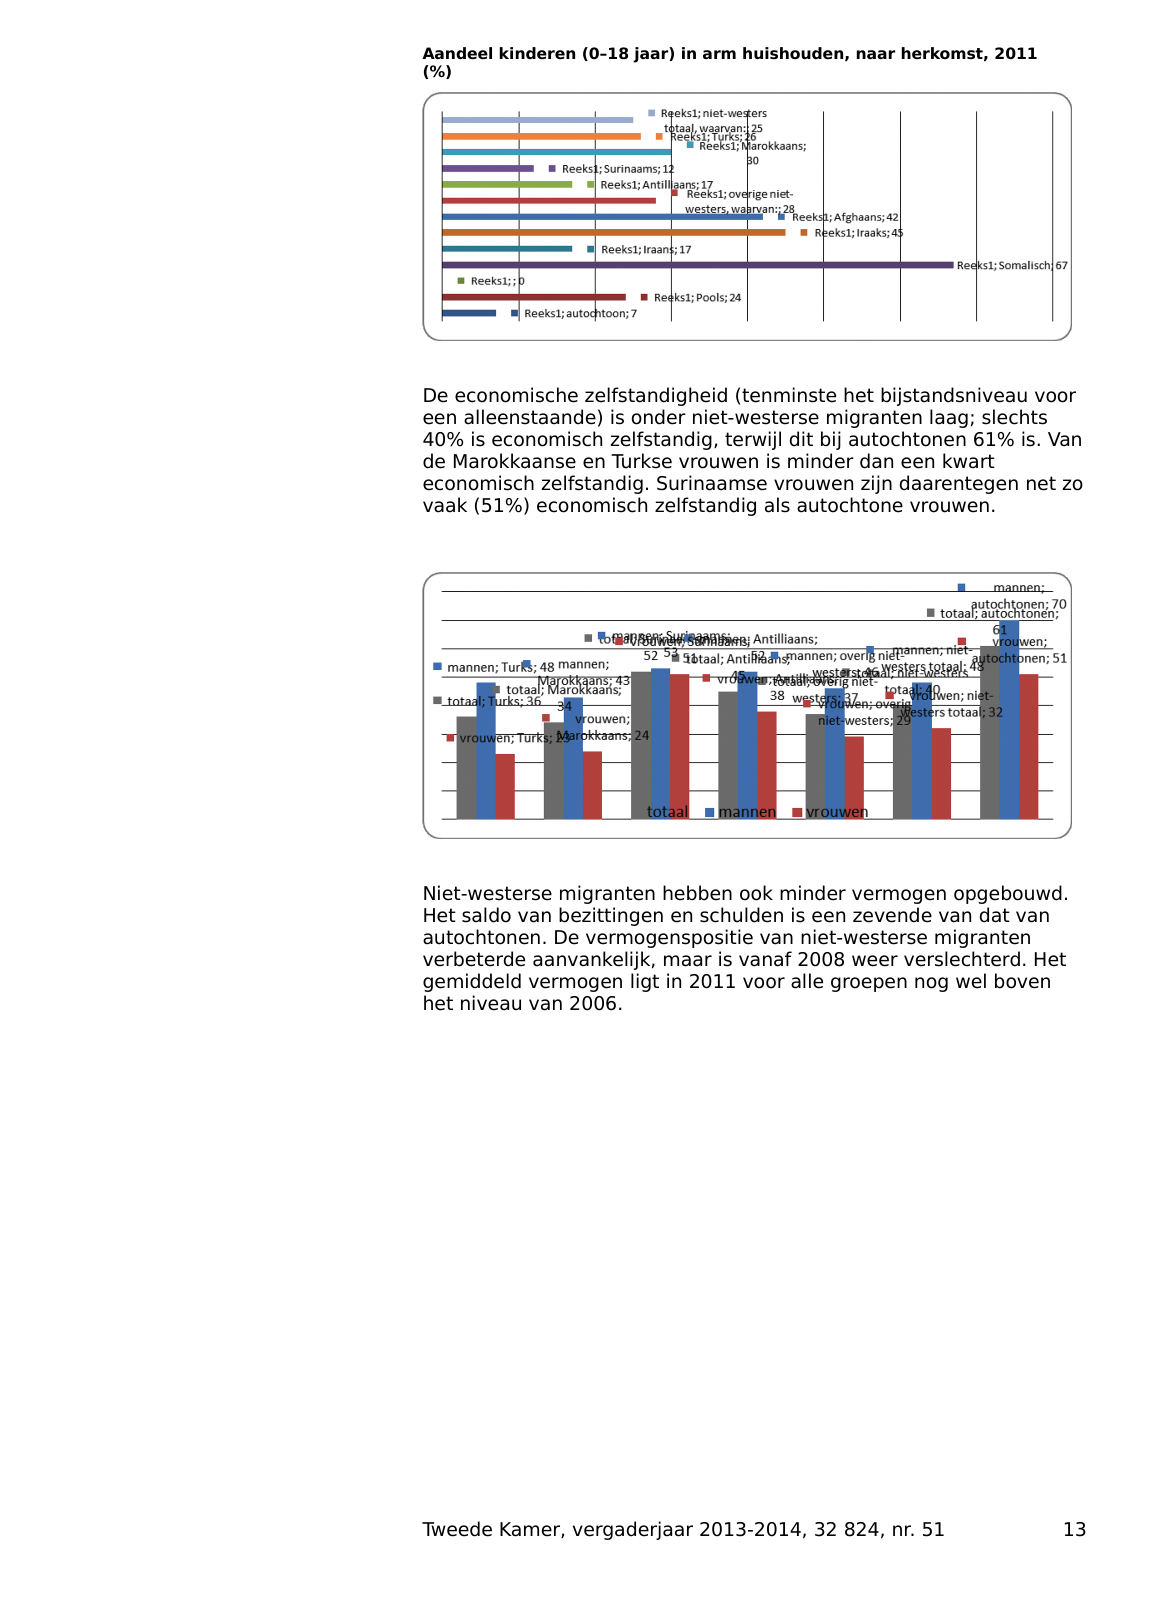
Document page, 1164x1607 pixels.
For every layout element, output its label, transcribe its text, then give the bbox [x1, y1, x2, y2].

text Niet-westerse migranten hebben ook minder vermogen opgebouwd. Het saldo van bezittingen en schulden is een zevende van dat van autochtonen. De vermogenspositie van niet-westerse migranten verbeterde aanvankelijk, maar is vanaf 2008 weer verslechterd. Het gemiddeld vermogen ligt in 2011 voor alle groepen nog wel boven het niveau van 2006. [422, 883, 1087, 1014]
picture [422, 92, 1072, 341]
picture [422, 572, 1072, 839]
text Aandeel kinderen (0–18 jaar) in arm huishouden, naar herkomst, 2011 (%) [422, 45, 1072, 81]
text De economische zelfstandigheid (tenminste het bijstandsniveau voor een alleenstaande) is onder niet-westerse migranten laag; slechts 40% is economisch zelfstandig, terwijl dit bij autochtonen 61% is. Van de Marokkaanse en Turkse vrouwen is minder dan een kwart economisch zelfstandig. Surinaamse vrouwen zijn daarentegen net zo vaak (51%) economisch zelfstandig als autochtone vrouwen. [422, 385, 1087, 517]
